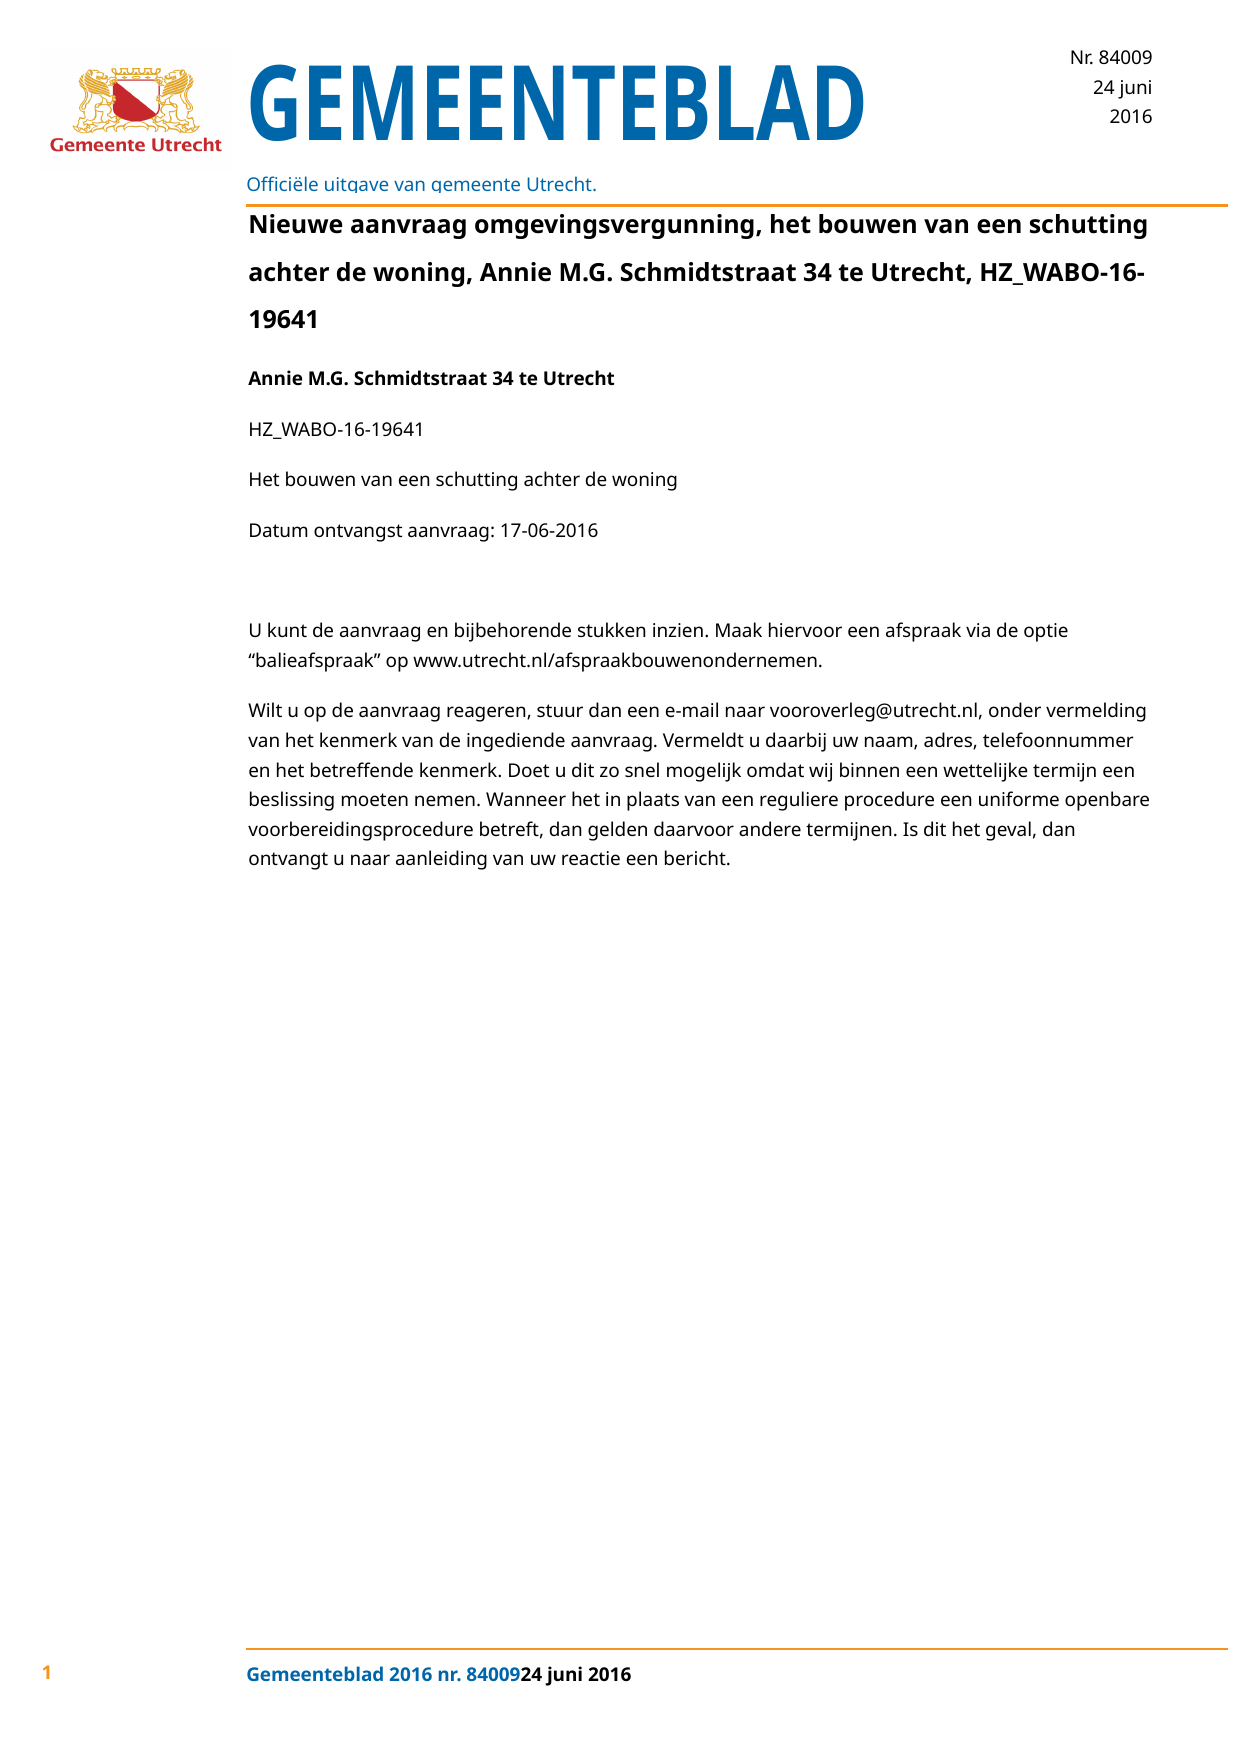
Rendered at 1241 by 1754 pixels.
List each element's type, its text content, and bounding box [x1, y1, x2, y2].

text U kunt de aanvraag en bijbehorende stukken inzien. Maak hiervoor een afspraak via de optie “balieafspraak” op www.utrecht.nl/afspraakbouwenondernemen. [248, 618, 1152, 673]
picture [41, 47, 231, 172]
text Het bouwen van een schutting achter de woning [248, 466, 1152, 492]
text Datum ontvangst aanvraag: 17-06-2016 [248, 517, 1152, 542]
text Wilt u op de aanvraag reageren, stuur dan een e-mail naar vooroverleg@utrecht.nl, onder vermelding van het kenmerk van de ingediende aanvraag. Vermeldt u daarbij uw naam, adres, telefoonnummer en het betreffende kenmerk. Doet u dit zo snel mogelijk omdat wij binnen een wettelijke termijn een beslissing moeten nemen. Wanneer het in plaats van een reguliere procedure een uniforme openbare voorbereidingsprocedure betreft, dan gelden daarvoor andere termijnen. Is dit het geval, dan ontvangt u naar aanleiding van uw reactie een bericht. [248, 698, 1152, 871]
text Annie M.G. Schmidtstraat 34 te Utrecht [248, 366, 1152, 391]
text Nieuwe aanvraag omgevingsvergunning, het bouwen van een schutting achter de woning, Annie M.G. Schmidtstraat 34 te Utrecht, HZ_WABO-16-19641 [248, 207, 1152, 336]
text HZ_WABO-16-19641 [248, 416, 1152, 442]
